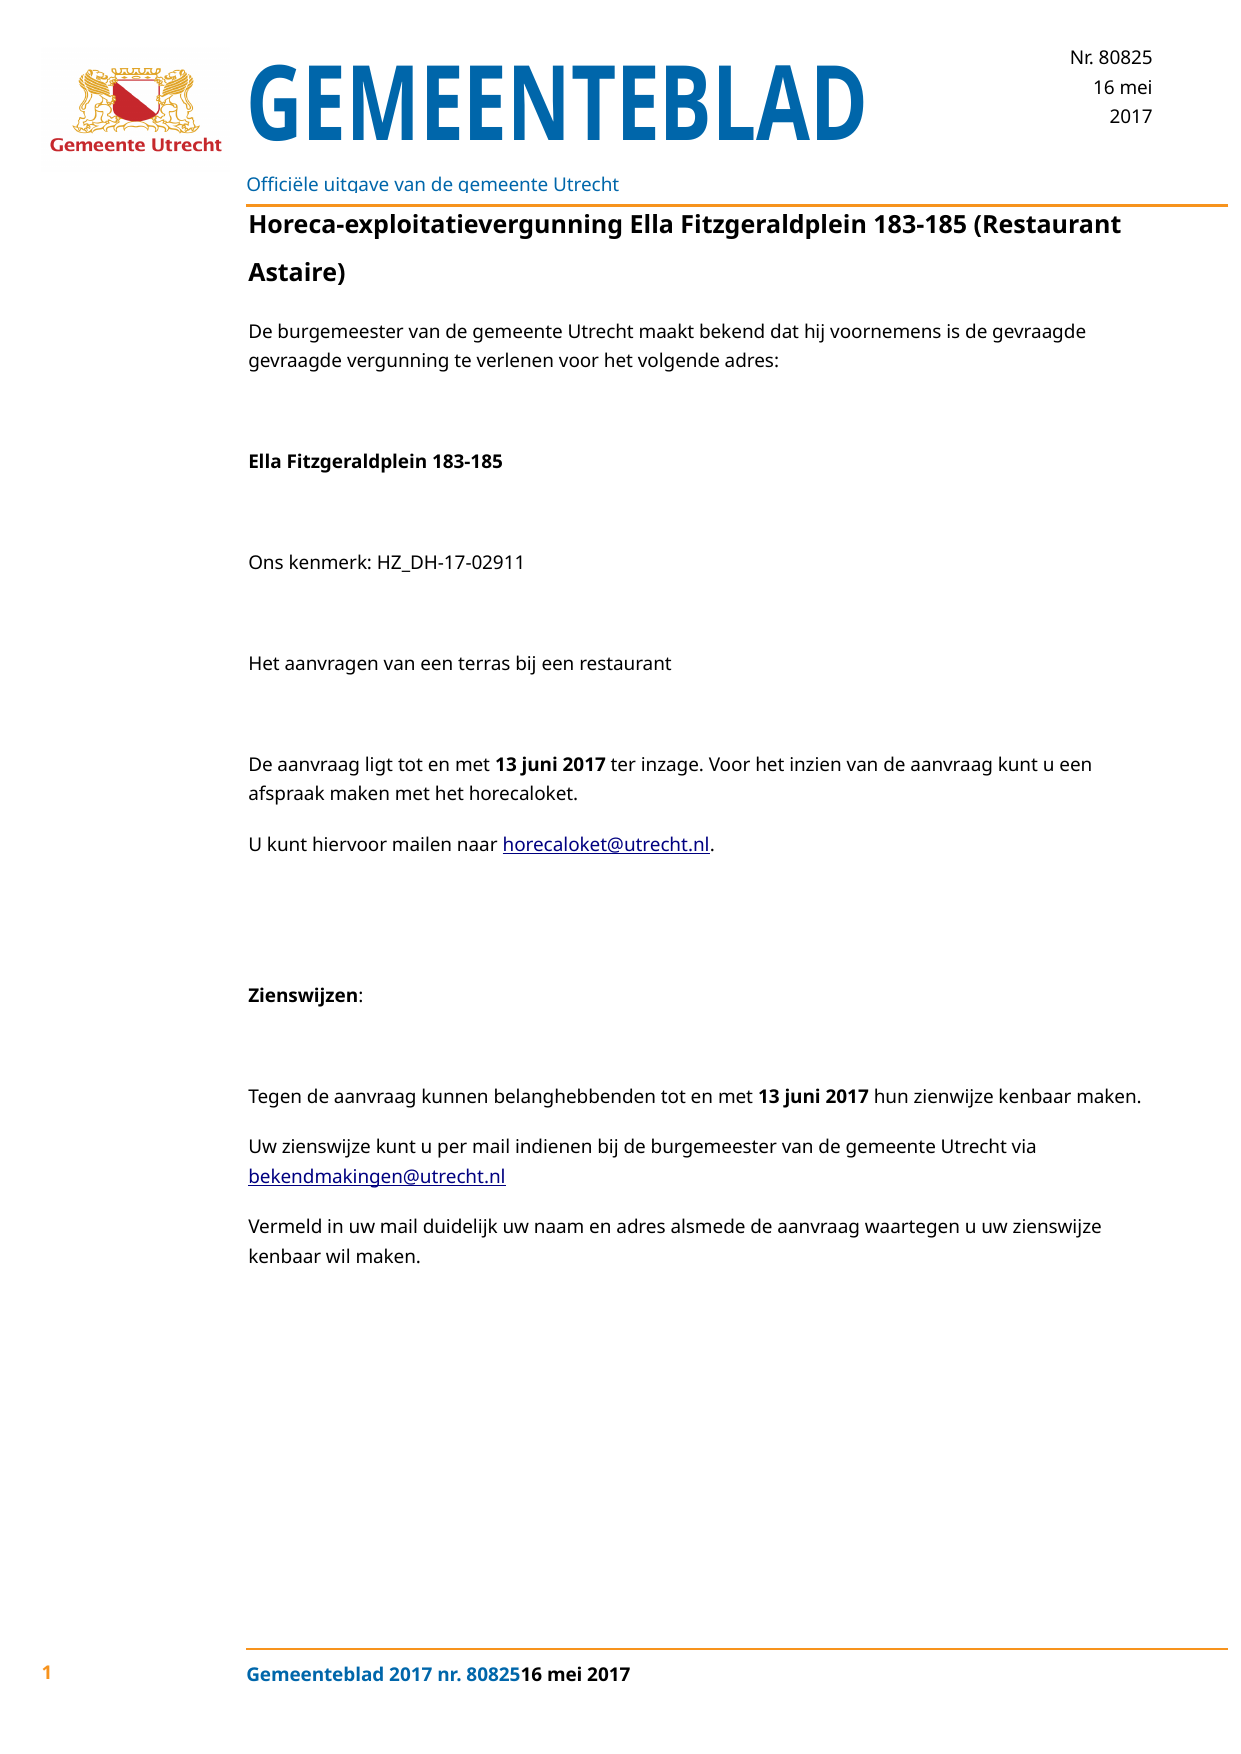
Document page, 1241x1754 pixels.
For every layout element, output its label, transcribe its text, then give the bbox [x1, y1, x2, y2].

text Ella Fitzgeraldplein 183-185 [248, 448, 1152, 474]
text De aanvraag ligt tot en met 13 juni 2017 ter inzage. Voor het inzien van de aanvraag kunt u een afspraak maken met het horecaloket. [248, 751, 1152, 806]
text Tegen de aanvraag kunnen belanghebbenden tot en met 13 juni 2017 hun zienwijze kenbaar maken. [248, 1083, 1152, 1109]
text Zienswijzen: [248, 982, 1152, 1008]
picture [41, 47, 231, 172]
text Uw zienswijze kunt u per mail indienen bij de burgemeester van de gemeente Utrecht via bekendmakingen@utrecht.nl [248, 1133, 1152, 1189]
text Het aanvragen van een terras bij een restaurant [248, 650, 1152, 676]
text Ons kenmerk: HZ_DH-17-02911 [248, 549, 1152, 575]
text U kunt hiervoor mailen naar horecaloket@utrecht.nl. [248, 831, 1152, 857]
text Horeca-exploitatievergunning Ella Fitzgeraldplein 183-185 (Restaurant Astaire) [248, 207, 1152, 288]
text Vermeld in uw mail duidelijk uw naam en adres alsmede de aanvraag waartegen u uw zienswijze kenbaar wil maken. [248, 1213, 1152, 1269]
text De burgemeester van de gemeente Utrecht maakt bekend dat hij voornemens is de gevraagde gevraagde vergunning te verlenen voor het volgende adres: [248, 318, 1152, 373]
